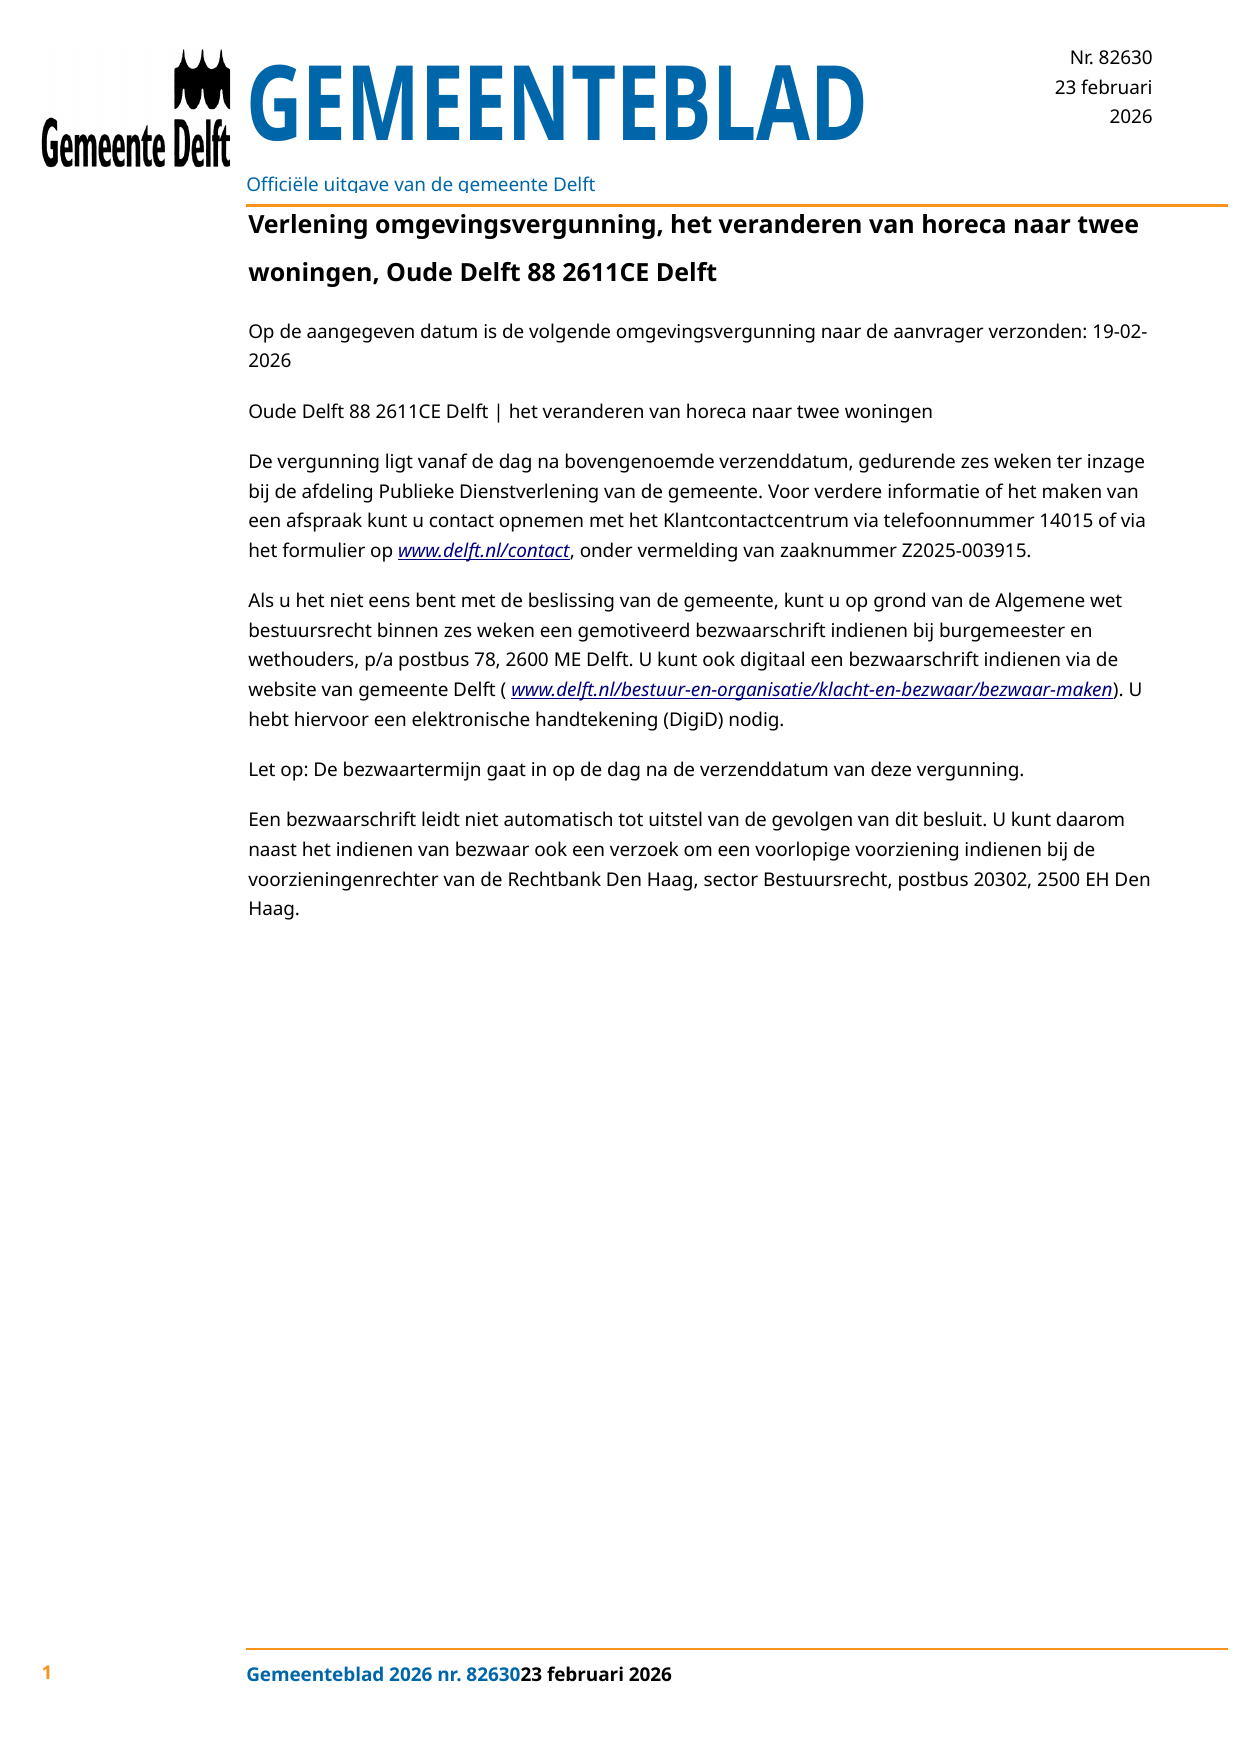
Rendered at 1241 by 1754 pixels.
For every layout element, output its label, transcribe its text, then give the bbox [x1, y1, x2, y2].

text Op de aangegeven datum is de volgende omgevingsvergunning naar de aanvrager verzonden: 19-02-2026 [248, 318, 1152, 373]
text Als u het niet eens bent met de beslissing van de gemeente, kunt u op grond van de Algemene wet bestuursrecht binnen zes weken een gemotiveerd bezwaarschrift indienen bij burgemeester en wethouders, p/a postbus 78, 2600 ME Delft. U kunt ook digitaal een bezwaarschrift indienen via de website van gemeente Delft ( www.delft.nl/bestuur-en-organisatie/klacht-en-bezwaar/bezwaar-maken). U hebt hiervoor een elektronische handtekening (DigiD) nodig. [248, 587, 1152, 732]
text Oude Delft 88 2611CE Delft | het veranderen van horeca naar twee woningen [248, 398, 1152, 424]
text Let op: De bezwaartermijn gaat in op de dag na de verzenddatum van deze vergunning. [248, 756, 1152, 782]
text De vergunning ligt vanaf de dag na bovengenoemde verzenddatum, gedurende zes weken ter inzage bij de afdeling Publieke Dienstverlening van de gemeente. Voor verdere informatie of het maken van een afspraak kunt u contact opnemen met het Klantcontactcentrum via telefoonnummer 14015 of via het formulier op www.delft.nl/contact, onder vermelding van zaaknummer Z2025-003915. [248, 448, 1152, 563]
text Verlening omgevingsvergunning, het veranderen van horeca naar twee woningen, Oude Delft 88 2611CE Delft [248, 207, 1152, 288]
picture [41, 47, 231, 172]
text Een bezwaarschrift leidt niet automatisch tot uitstel van de gevolgen van dit besluit. U kunt daarom naast het indienen van bezwaar ook een verzoek om een voorlopige voorziening indienen bij de voorzieningenrechter van de Rechtbank Den Haag, sector Bestuursrecht, postbus 20302, 2500 EH Den Haag. [248, 807, 1152, 921]
